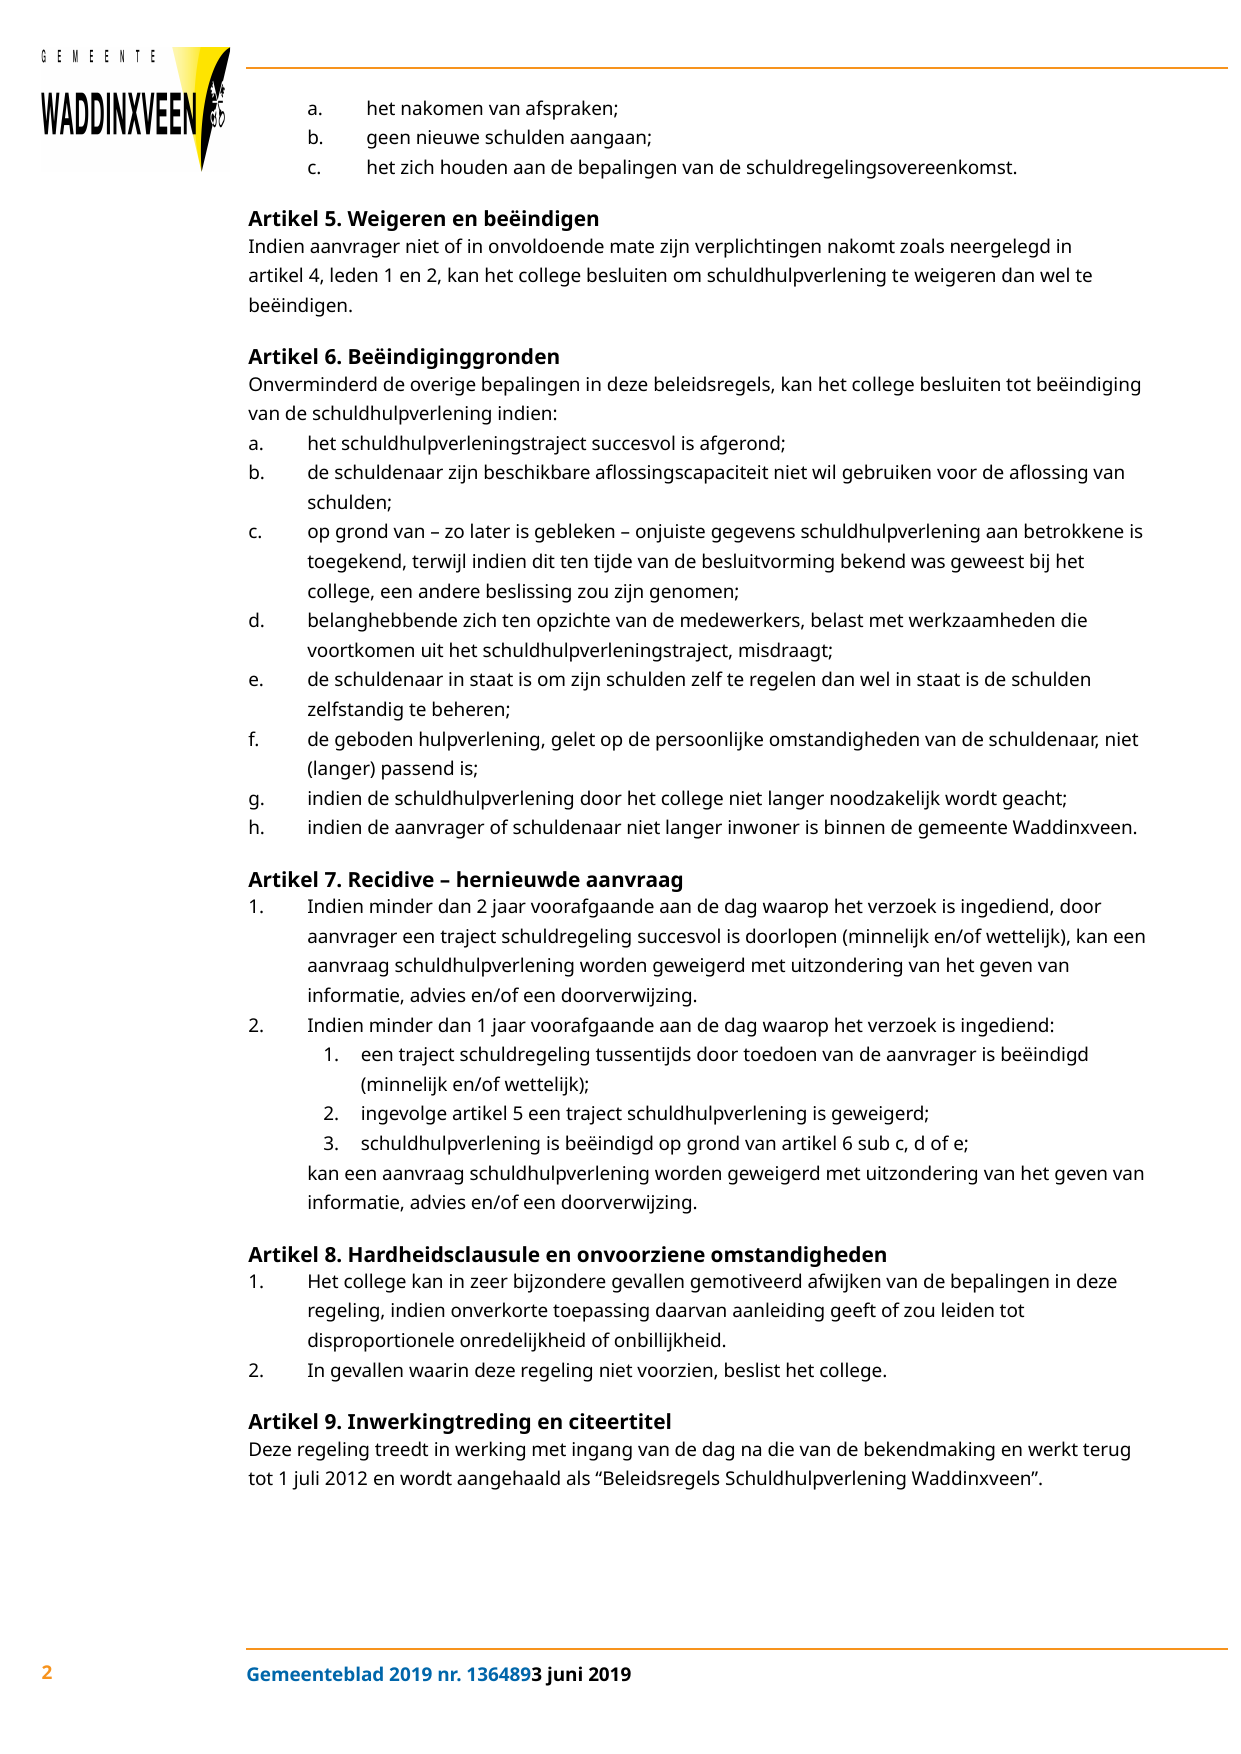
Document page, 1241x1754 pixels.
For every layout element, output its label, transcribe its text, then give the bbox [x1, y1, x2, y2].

text Artikel 5. Weigeren en beëindigen [248, 204, 1152, 233]
list de schuldenaar in staat is om zijn schulden zelf te regelen dan wel in staat is de schulden zelfstandig te beheren; [248, 667, 1152, 722]
text Artikel 9. Inwerkingtreding en citeertitel [248, 1407, 1152, 1436]
list In gevallen waarin deze regeling niet voorzien, beslist het college. [248, 1357, 1152, 1383]
list Indien minder dan 2 jaar voorafgaande aan de dag waarop het verzoek is ingediend, door aanvrager een traject schuldregeling succesvol is doorlopen (minnelijk en/of wettelijk), kan een aanvraag schuldhulpverlening worden geweigerd met uitzondering van het geven van informatie, advies en/of een doorverwijzing. [248, 893, 1152, 1008]
list op grond van – zo later is gebleken – onjuiste gegevens schuldhulpverlening aan betrokkene is toegekend, terwijl indien dit ten tijde van de besluitvorming bekend was geweest bij het college, een andere beslissing zou zijn genomen; [248, 519, 1152, 604]
text Artikel 7. Recidive – hernieuwde aanvraag [248, 865, 1152, 893]
list de geboden hulpverlening, gelet op de persoonlijke omstandigheden van de schuldenaar, niet (langer) passend is; [248, 726, 1152, 781]
list indien de aanvrager of schuldenaar niet langer inwoner is binnen de gemeente Waddinxveen. [248, 814, 1152, 840]
list schuldhulpverlening is beëindigd op grond van artikel 6 sub c, d of e; [323, 1130, 1152, 1156]
list belanghebbende zich ten opzichte van de medewerkers, belast met werkzaamheden die voortkomen uit het schuldhulpverleningstraject, misdraagt; [248, 607, 1152, 663]
list het nakomen van afspraken; [307, 95, 1152, 121]
text Artikel 8. Hardheidsclausule en onvoorziene omstandigheden [248, 1240, 1152, 1268]
list kan een aanvraag schuldhulpverlening worden geweigerd met uitzondering van het geven van informatie, advies en/of een doorverwijzing. [248, 1160, 1152, 1215]
text Onverminderd de overige bepalingen in deze beleidsregels, kan het college besluiten tot beëindiging van de schuldhulpverlening indien: [248, 371, 1152, 426]
text Indien aanvrager niet of in onvoldoende mate zijn verplichtingen nakomt zoals neergelegd in artikel 4, leden 1 en 2, kan het college besluiten om schuldhulpverlening te weigeren dan wel te beëindigen. [248, 233, 1152, 318]
list geen nieuwe schulden aangaan; [307, 124, 1152, 150]
list Het college kan in zeer bijzondere gevallen gemotiveerd afwijken van de bepalingen in deze regeling, indien onverkorte toepassing daarvan aanleiding geeft of zou leiden tot disproportionele onredelijkheid of onbillijkheid. [248, 1268, 1152, 1353]
list ingevolge artikel 5 een traject schuldhulpverlening is geweigerd; [323, 1101, 1152, 1126]
list indien de schuldhulpverlening door het college niet langer noodzakelijk wordt geacht; [248, 785, 1152, 811]
text Deze regeling treedt in werking met ingang van de dag na die van de bekendmaking en werkt terug tot 1 juli 2012 en wordt aangehaald als “Beleidsregels Schuldhulpverlening Waddinxveen”. [248, 1436, 1152, 1491]
list een traject schuldregeling tussentijds door toedoen van de aanvrager is beëindigd (minnelijk en/of wettelijk); [323, 1041, 1152, 1097]
picture [41, 47, 231, 172]
list het schuldhulpverleningstraject succesvol is afgerond; [248, 430, 1152, 456]
list de schuldenaar zijn beschikbare aflossingscapaciteit niet wil gebruiken voor de aflossing van schulden; [248, 459, 1152, 515]
text Artikel 6. Beëindiginggronden [248, 342, 1152, 371]
list het zich houden aan de bepalingen van de schuldregelingsovereenkomst. [307, 154, 1152, 180]
list Indien minder dan 1 jaar voorafgaande aan de dag waarop het verzoek is ingediend: [248, 1012, 1152, 1037]
